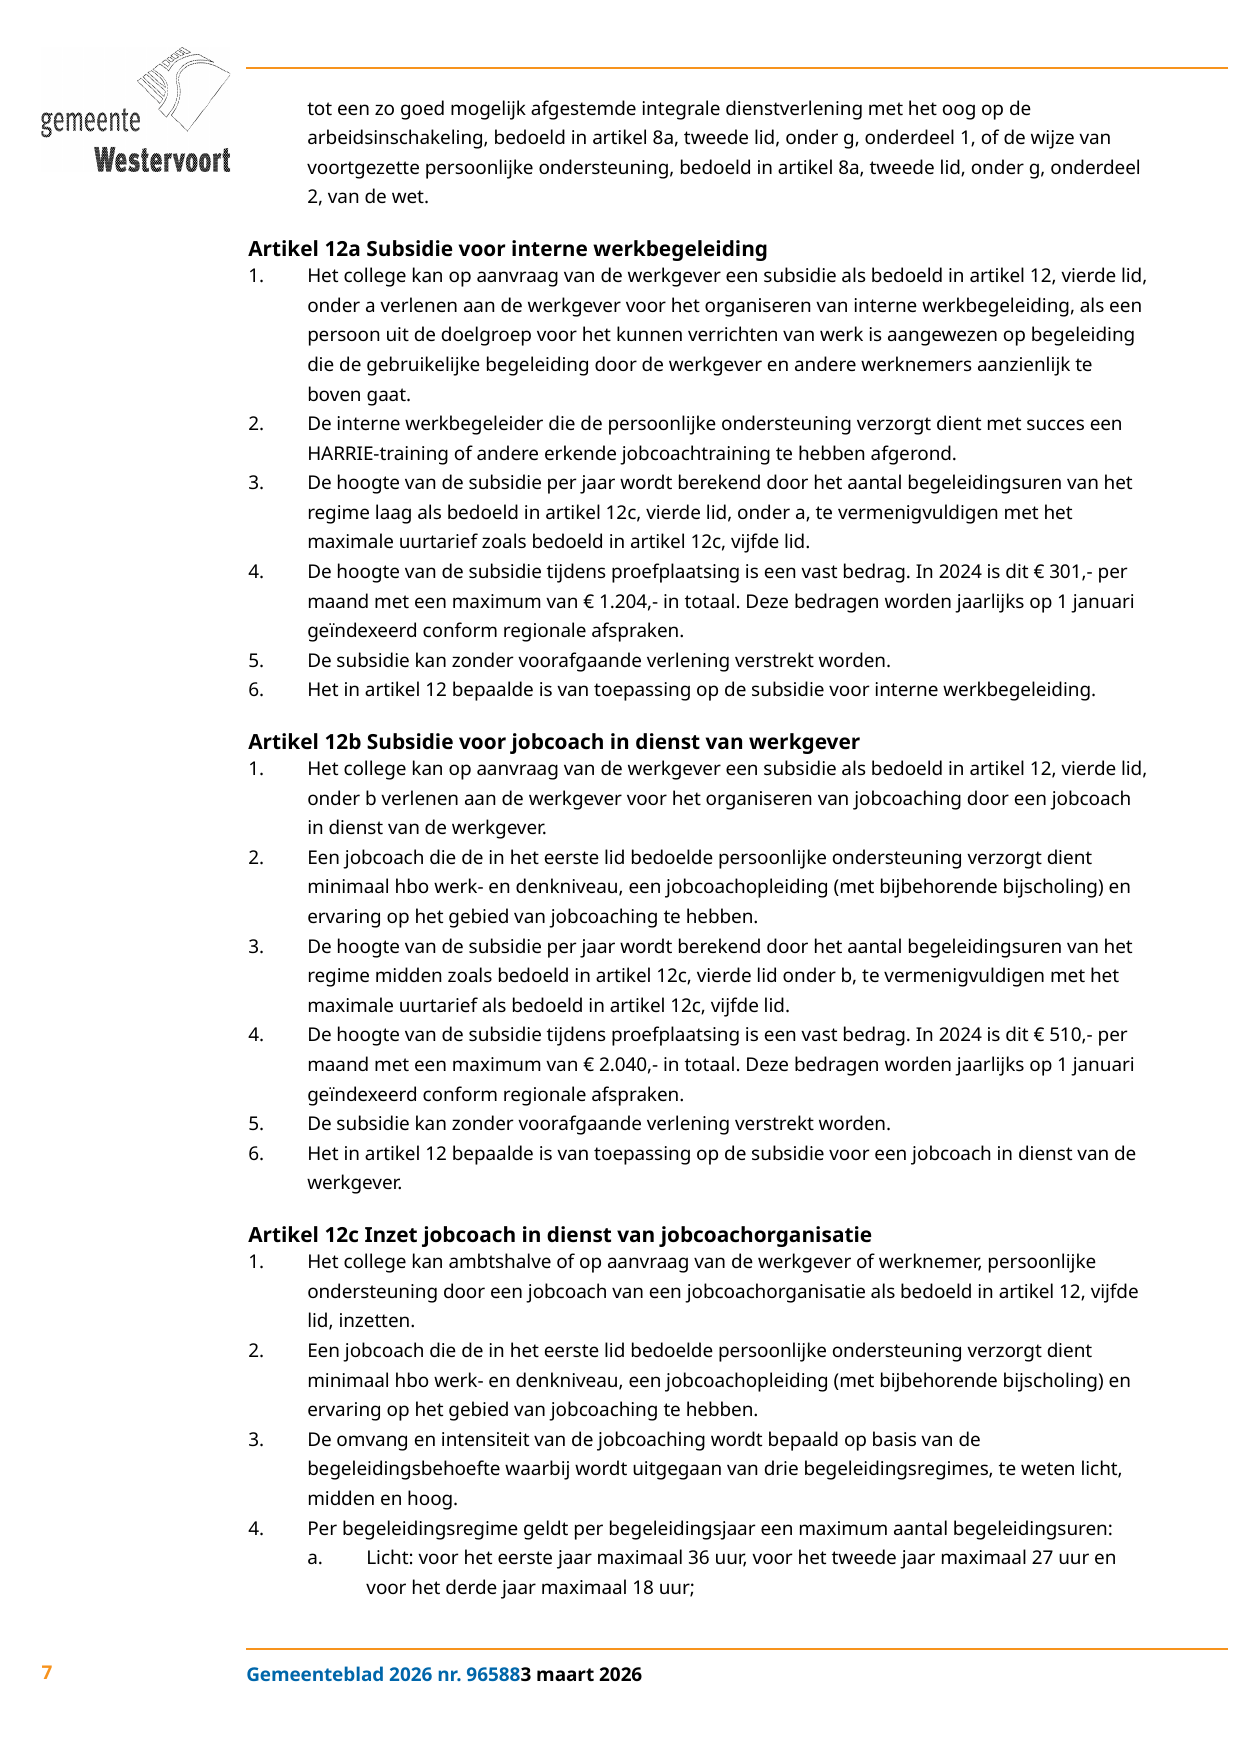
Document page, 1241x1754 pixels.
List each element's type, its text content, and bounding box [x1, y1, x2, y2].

list Een jobcoach die de in het eerste lid bedoelde persoonlijke ondersteuning verzorgt dient minimaal hbo werk- en denkniveau, een jobcoachopleiding (met bijbehorende bijscholing) en ervaring op het gebied van jobcoaching te hebben. [248, 1337, 1152, 1422]
list Het college kan op aanvraag van de werkgever een subsidie als bedoeld in artikel 12, vierde lid, onder b verlenen aan de werkgever voor het organiseren van jobcoaching door een jobcoach in dienst van de werkgever. [248, 755, 1152, 840]
text Artikel 12b Subsidie voor jobcoach in dienst van werkgever [248, 727, 1152, 755]
list tot een zo goed mogelijk afgestemde integrale dienstverlening met het oog op de arbeidsinschakeling, bedoeld in artikel 8a, tweede lid, onder g, onderdeel 1, of de wijze van voortgezette persoonlijke ondersteuning, bedoeld in artikel 8a, tweede lid, onder g, onderdeel 2, van de wet. [248, 95, 1152, 209]
list De interne werkbegeleider die de persoonlijke ondersteuning verzorgt dient met succes een HARRIE-training of andere erkende jobcoachtraining te hebben afgerond. [248, 410, 1152, 466]
list De hoogte van de subsidie per jaar wordt berekend door het aantal begeleidingsuren van het regime midden zoals bedoeld in artikel 12c, vierde lid onder b, te vermenigvuldigen met het maximale uurtarief als bedoeld in artikel 12c, vijfde lid. [248, 933, 1152, 1018]
list De hoogte van de subsidie tijdens proefplaatsing is een vast bedrag. In 2024 is dit € 301,- per maand met een maximum van € 1.204,- in totaal. Deze bedragen worden jaarlijks op 1 januari geïndexeerd conform regionale afspraken. [248, 558, 1152, 643]
text Artikel 12a Subsidie voor interne werkbegeleiding [248, 234, 1152, 262]
list Het college kan ambtshalve of op aanvraag van de werkgever of werknemer, persoonlijke ondersteuning door een jobcoach van een jobcoachorganisatie als bedoeld in artikel 12, vijfde lid, inzetten. [248, 1248, 1152, 1333]
list De subsidie kan zonder voorafgaande verlening verstrekt worden. [248, 647, 1152, 673]
list Per begeleidingsregime geldt per begeleidingsjaar een maximum aantal begeleidingsuren: [248, 1515, 1152, 1540]
list Het in artikel 12 bepaalde is van toepassing op de subsidie voor interne werkbegeleiding. [248, 677, 1152, 702]
list De hoogte van de subsidie tijdens proefplaatsing is een vast bedrag. In 2024 is dit € 510,- per maand met een maximum van € 2.040,- in totaal. Deze bedragen worden jaarlijks op 1 januari geïndexeerd conform regionale afspraken. [248, 1022, 1152, 1107]
list Licht: voor het eerste jaar maximaal 36 uur, voor het tweede jaar maximaal 27 uur en voor het derde jaar maximaal 18 uur; [307, 1544, 1152, 1599]
list Een jobcoach die de in het eerste lid bedoelde persoonlijke ondersteuning verzorgt dient minimaal hbo werk- en denkniveau, een jobcoachopleiding (met bijbehorende bijscholing) en ervaring op het gebied van jobcoaching te hebben. [248, 844, 1152, 929]
list De subsidie kan zonder voorafgaande verlening verstrekt worden. [248, 1110, 1152, 1136]
picture [41, 47, 231, 172]
list Het in artikel 12 bepaalde is van toepassing op de subsidie voor een jobcoach in dienst van de werkgever. [248, 1140, 1152, 1195]
list De omvang en intensiteit van de jobcoaching wordt bepaald op basis van de begeleidingsbehoefte waarbij wordt uitgegaan van drie begeleidingsregimes, te weten licht, midden en hoog. [248, 1426, 1152, 1511]
text Artikel 12c Inzet jobcoach in dienst van jobcoachorganisatie [248, 1220, 1152, 1248]
list De hoogte van de subsidie per jaar wordt berekend door het aantal begeleidingsuren van het regime laag als bedoeld in artikel 12c, vierde lid, onder a, te vermenigvuldigen met het maximale uurtarief zoals bedoeld in artikel 12c, vijfde lid. [248, 469, 1152, 554]
list Het college kan op aanvraag van de werkgever een subsidie als bedoeld in artikel 12, vierde lid, onder a verlenen aan de werkgever voor het organiseren van interne werkbegeleiding, als een persoon uit de doelgroep voor het kunnen verrichten van werk is aangewezen op begeleiding die de gebruikelijke begeleiding door de werkgever en andere werknemers aanzienlijk te boven gaat. [248, 262, 1152, 406]
